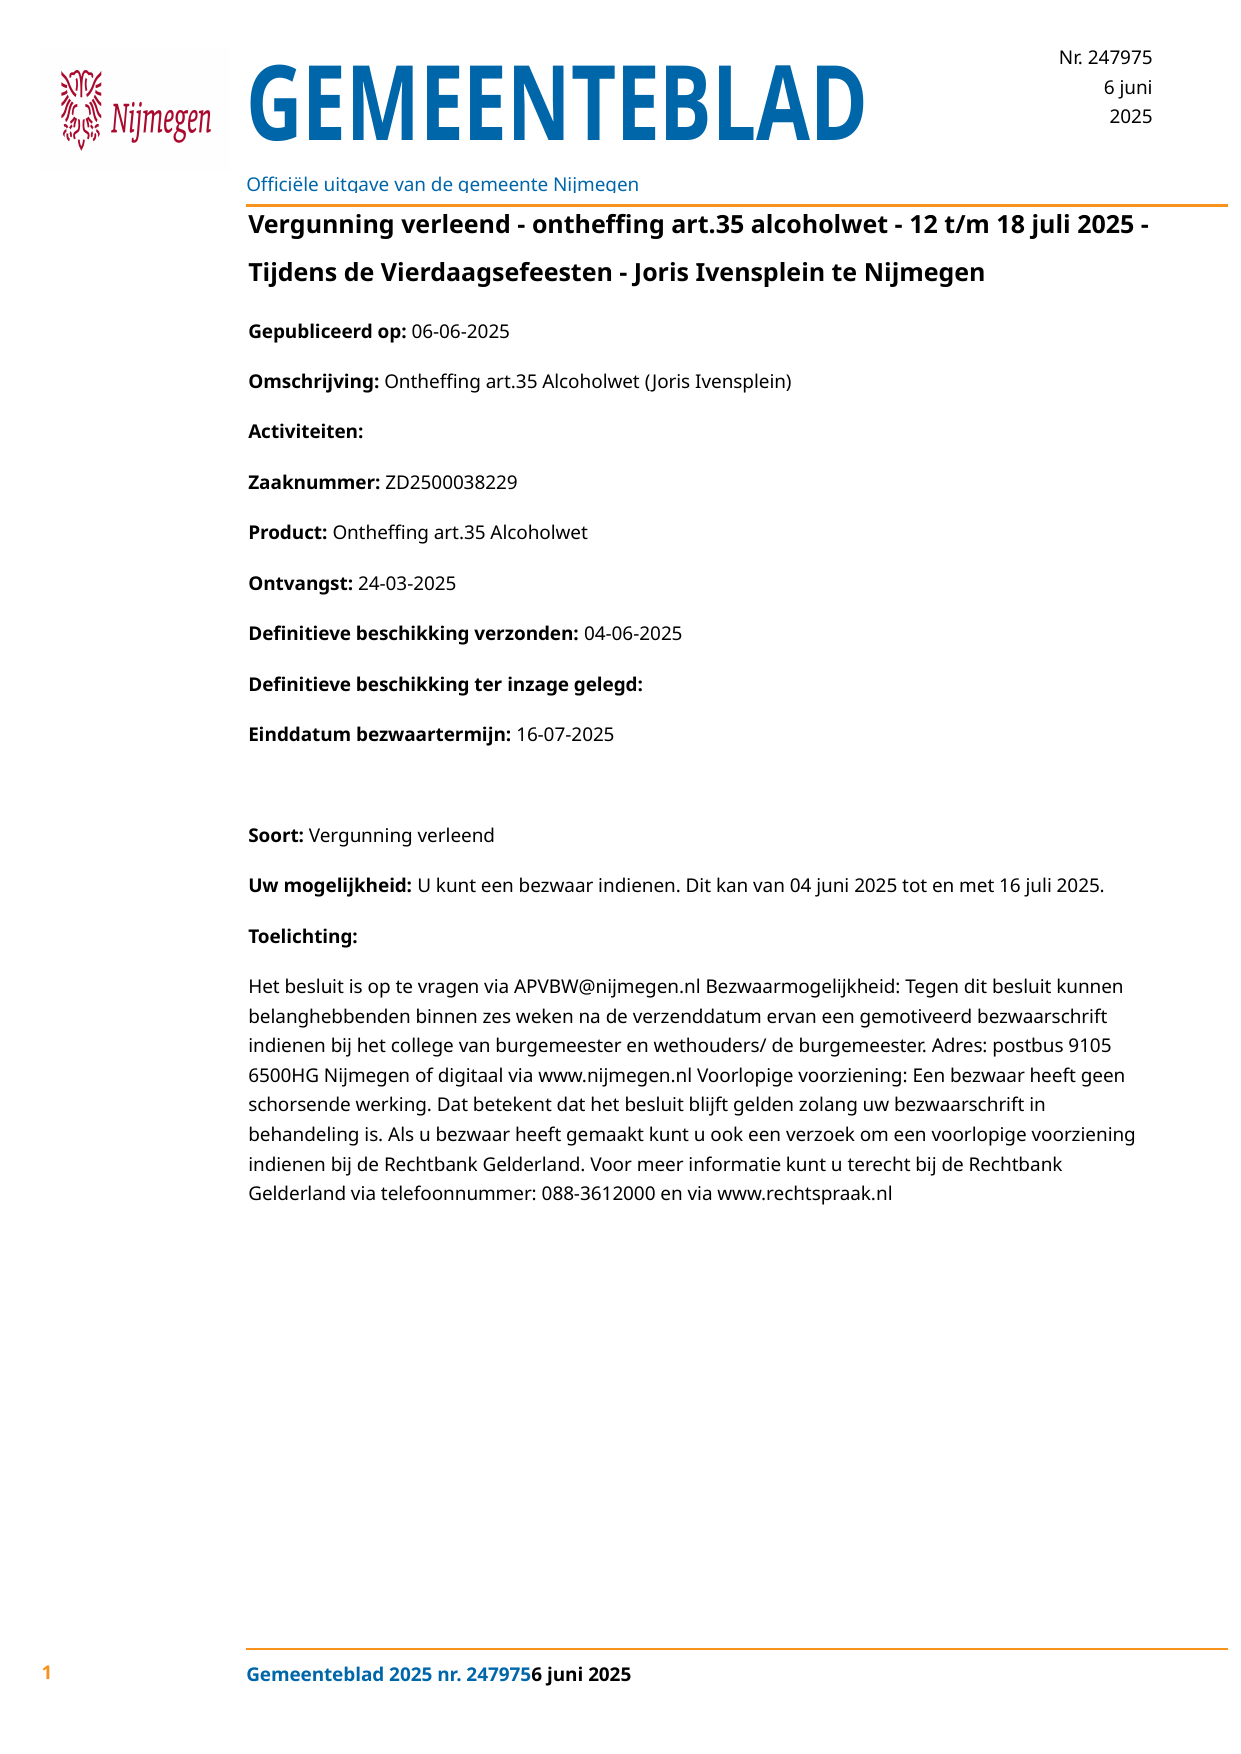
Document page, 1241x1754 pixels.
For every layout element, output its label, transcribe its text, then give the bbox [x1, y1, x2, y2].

text Het besluit is op te vragen via APVBW@nijmegen.nl Bezwaarmogelijkheid: Tegen dit besluit kunnen belanghebbenden binnen zes weken na de verzenddatum ervan een gemotiveerd bezwaarschrift indienen bij het college van burgemeester en wethouders/ de burgemeester. Adres: postbus 9105 6500HG Nijmegen of digitaal via www.nijmegen.nl Voorlopige voorziening: Een bezwaar heeft geen schorsende werking. Dat betekent dat het besluit blijft gelden zolang uw bezwaarschrift in behandeling is. Als u bezwaar heeft gemaakt kunt u ook een verzoek om een voorlopige voorziening indienen bij de Rechtbank Gelderland. Voor meer informatie kunt u terecht bij de Rechtbank Gelderland via telefoonnummer: 088-3612000 en via www.rechtspraak.nl [248, 973, 1152, 1206]
text Definitieve beschikking ter inzage gelegd: [248, 671, 1152, 697]
text Product: Ontheffing art.35 Alcoholwet [248, 519, 1152, 545]
text Activiteiten: [248, 419, 1152, 444]
text Soort: Vergunning verleend [248, 822, 1152, 848]
text Einddatum bezwaartermijn: 16-07-2025 [248, 721, 1152, 747]
text Gepubliceerd op: 06-06-2025 [248, 318, 1152, 344]
picture [41, 47, 231, 172]
text Omschrijving: Ontheffing art.35 Alcoholwet (Joris Ivensplein) [248, 368, 1152, 394]
text Uw mogelijkheid: U kunt een bezwaar indienen. Dit kan van 04 juni 2025 tot en met 16 juli 2025. [248, 872, 1152, 898]
text Vergunning verleend - ontheffing art.35 alcoholwet - 12 t/m 18 juli 2025 - Tijdens de Vierdaagsefeesten - Joris Ivensplein te Nijmegen [248, 207, 1152, 288]
text Toelichting: [248, 923, 1152, 949]
text Zaaknummer: ZD2500038229 [248, 469, 1152, 495]
text Definitieve beschikking verzonden: 04-06-2025 [248, 620, 1152, 646]
text Ontvangst: 24-03-2025 [248, 570, 1152, 596]
